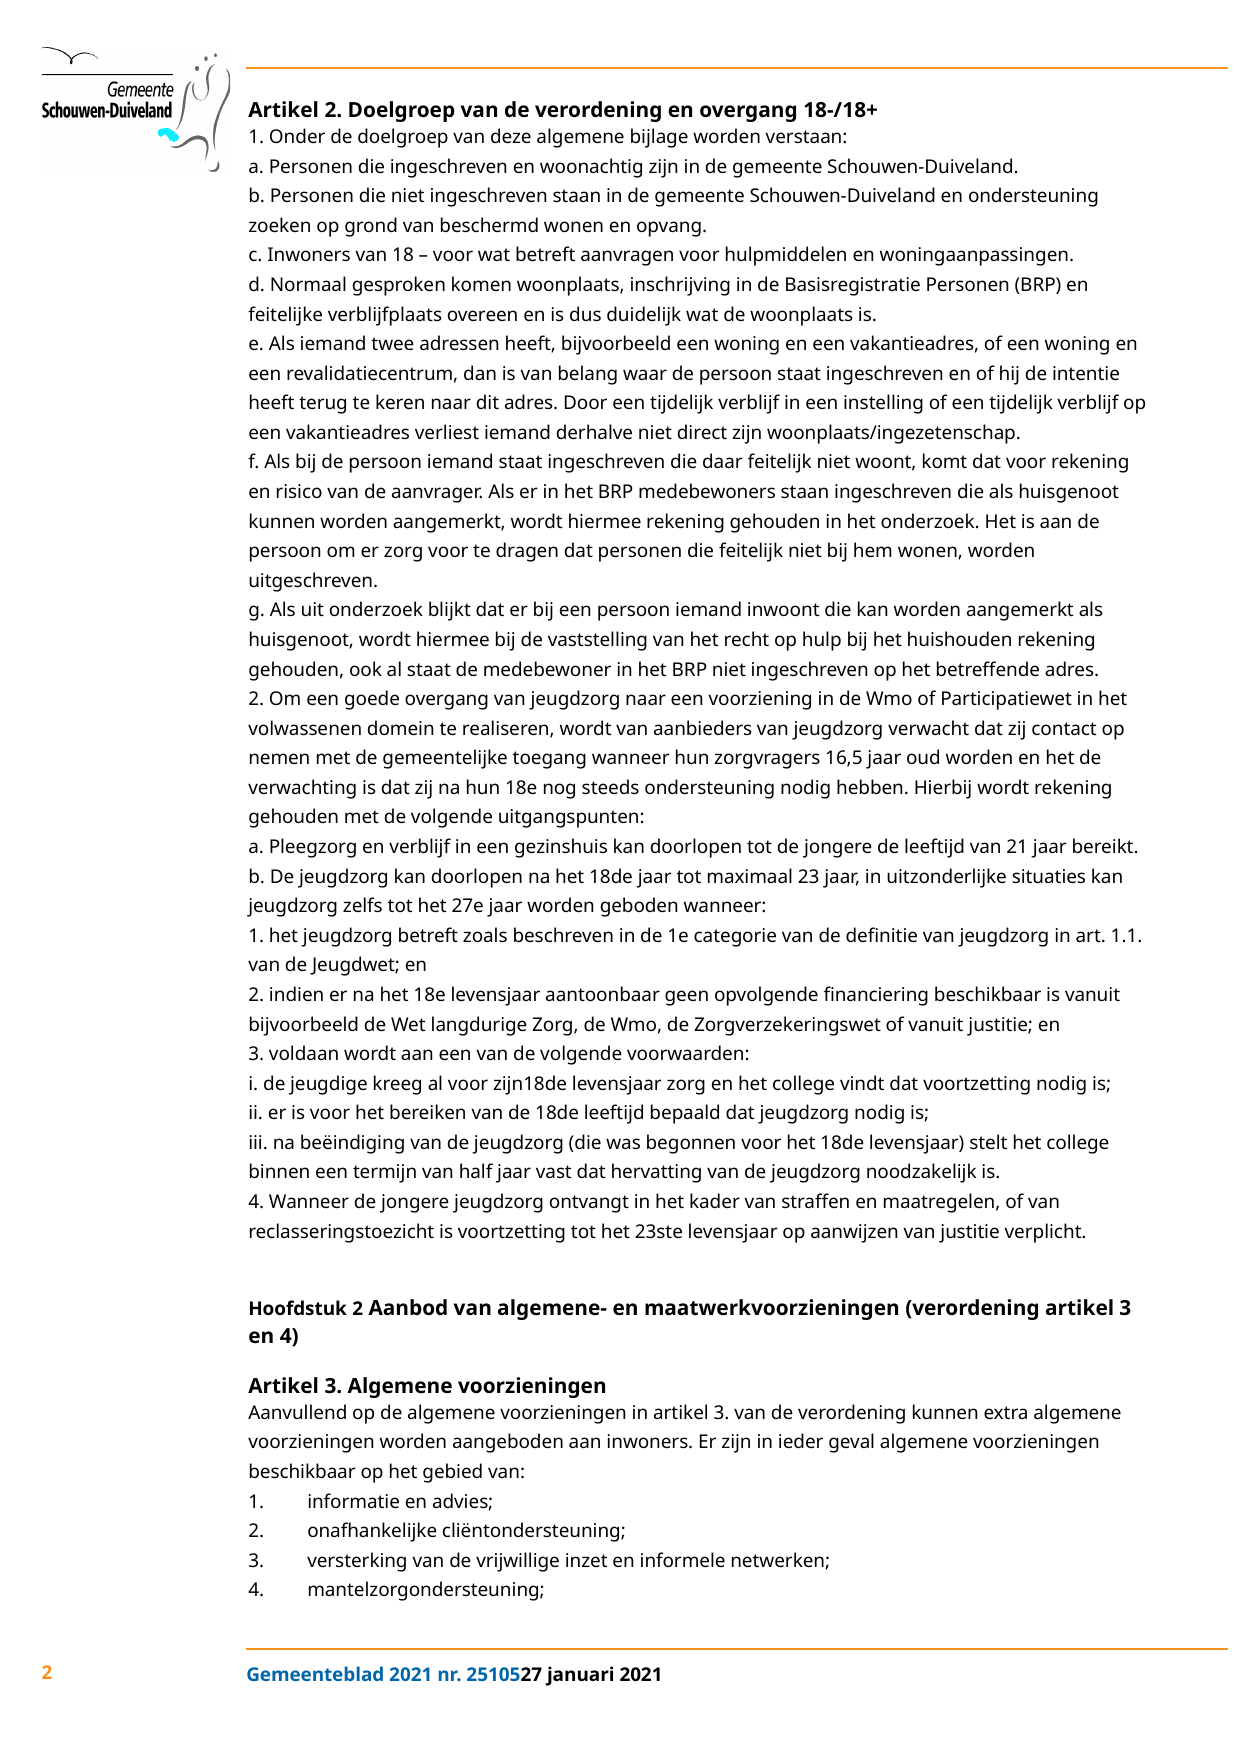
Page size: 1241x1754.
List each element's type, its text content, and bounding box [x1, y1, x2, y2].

text d. Normaal gesproken komen woonplaats, inschrijving in de Basisregistratie Personen (BRP) en feitelijke verblijfplaats overeen en is dus duidelijk wat de woonplaats is. [248, 271, 1152, 326]
text 3. voldaan wordt aan een van de volgende voorwaarden: [248, 1040, 1152, 1066]
text b. Personen die niet ingeschreven staan in de gemeente Schouwen-Duiveland en ondersteuning zoeken op grond van beschermd wonen en opvang. [248, 182, 1152, 238]
list informatie en advies; [248, 1488, 1152, 1514]
text 2. indien er na het 18e levensjaar aantoonbaar geen opvolgende financiering beschikbaar is vanuit bijvoorbeeld de Wet langdurige Zorg, de Wmo, de Zorgverzekeringswet of vanuit justitie; en [248, 981, 1152, 1036]
text Aanvullend op de algemene voorzieningen in artikel 3. van de verordening kunnen extra algemene voorzieningen worden aangeboden aan inwoners. Er zijn in ieder geval algemene voorzieningen beschikbaar op het gebied van: [248, 1399, 1152, 1484]
text i. de jeugdige kreeg al voor zijn18de levensjaar zorg en het college vindt dat voortzetting nodig is; [248, 1070, 1152, 1096]
text Artikel 3. Algemene voorzieningen [248, 1371, 1152, 1399]
text 4. Wanneer de jongere jeugdzorg ontvangt in het kader van straffen en maatregelen, of van reclasseringstoezicht is voortzetting tot het 23ste levensjaar op aanwijzen van justitie verplicht. [248, 1188, 1152, 1243]
text 1. het jeugdzorg betreft zoals beschreven in de 1e categorie van de definitie van jeugdzorg in art. 1.1. van de Jeugdwet; en [248, 922, 1152, 977]
text e. Als iemand twee adressen heeft, bijvoorbeeld een woning en een vakantieadres, of een woning en een revalidatiecentrum, dan is van belang waar de persoon staat ingeschreven en of hij de intentie heeft terug te keren naar dit adres. Door een tijdelijk verblijf in een instelling of een tijdelijk verblijf op een vakantieadres verliest iemand derhalve niet direct zijn woonplaats/ingezetenschap. [248, 330, 1152, 445]
text a. Personen die ingeschreven en woonachtig zijn in de gemeente Schouwen-Duiveland. [248, 153, 1152, 178]
text 2. Om een goede overgang van jeugdzorg naar een voorziening in de Wmo of Participatiewet in het volwassenen domein te realiseren, wordt van aanbieders van jeugdzorg verwacht dat zij contact op nemen met de gemeentelijke toegang wanneer hun zorgvragers 16,5 jaar oud worden en het de verwachting is dat zij na hun 18e nog steeds ondersteuning nodig hebben. Hierbij wordt rekening gehouden met de volgende uitgangspunten: [248, 685, 1152, 829]
list versterking van de vrijwillige inzet en informele netwerken; [248, 1547, 1152, 1573]
text a. Pleegzorg en verblijf in een gezinshuis kan doorlopen tot de jongere de leeftijd van 21 jaar bereikt. [248, 833, 1152, 859]
text Hoofdstuk 2 Aanbod van algemene- en maatwerkvoorzieningen (verordening artikel 3 en 4) [248, 1293, 1152, 1350]
text f. Als bij de persoon iemand staat ingeschreven die daar feitelijk niet woont, komt dat voor rekening en risico van de aanvrager. Als er in het BRP medebewoners staan ingeschreven die als huisgenoot kunnen worden aangemerkt, wordt hiermee rekening gehouden in het onderzoek. Het is aan de persoon om er zorg voor te dragen dat personen die feitelijk niet bij hem wonen, worden uitgeschreven. [248, 449, 1152, 593]
text iii. na beëindiging van de jeugdzorg (die was begonnen voor het 18de levensjaar) stelt het college binnen een termijn van half jaar vast dat hervatting van de jeugdzorg noodzakelijk is. [248, 1129, 1152, 1184]
picture [41, 47, 231, 172]
text b. De jeugdzorg kan doorlopen na het 18de jaar tot maximaal 23 jaar, in uitzonderlijke situaties kan jeugdzorg zelfs tot het 27e jaar worden geboden wanneer: [248, 863, 1152, 918]
list mantelzorgondersteuning; [248, 1577, 1152, 1602]
text g. Als uit onderzoek blijkt dat er bij een persoon iemand inwoont die kan worden aangemerkt als huisgenoot, wordt hiermee bij de vaststelling van het recht op hulp bij het huishouden rekening gehouden, ook al staat de medebewoner in het BRP niet ingeschreven op het betreffende adres. [248, 597, 1152, 681]
text c. Inwoners van 18 – voor wat betreft aanvragen voor hulpmiddelen en woningaanpassingen. [248, 242, 1152, 267]
text Artikel 2. Doelgroep van de verordening en overgang 18-/18+ [248, 95, 1152, 123]
text ii. er is voor het bereiken van de 18de leeftijd bepaald dat jeugdzorg nodig is; [248, 1099, 1152, 1125]
text 1. Onder de doelgroep van deze algemene bijlage worden verstaan: [248, 123, 1152, 149]
list onafhankelijke cliëntondersteuning; [248, 1517, 1152, 1543]
